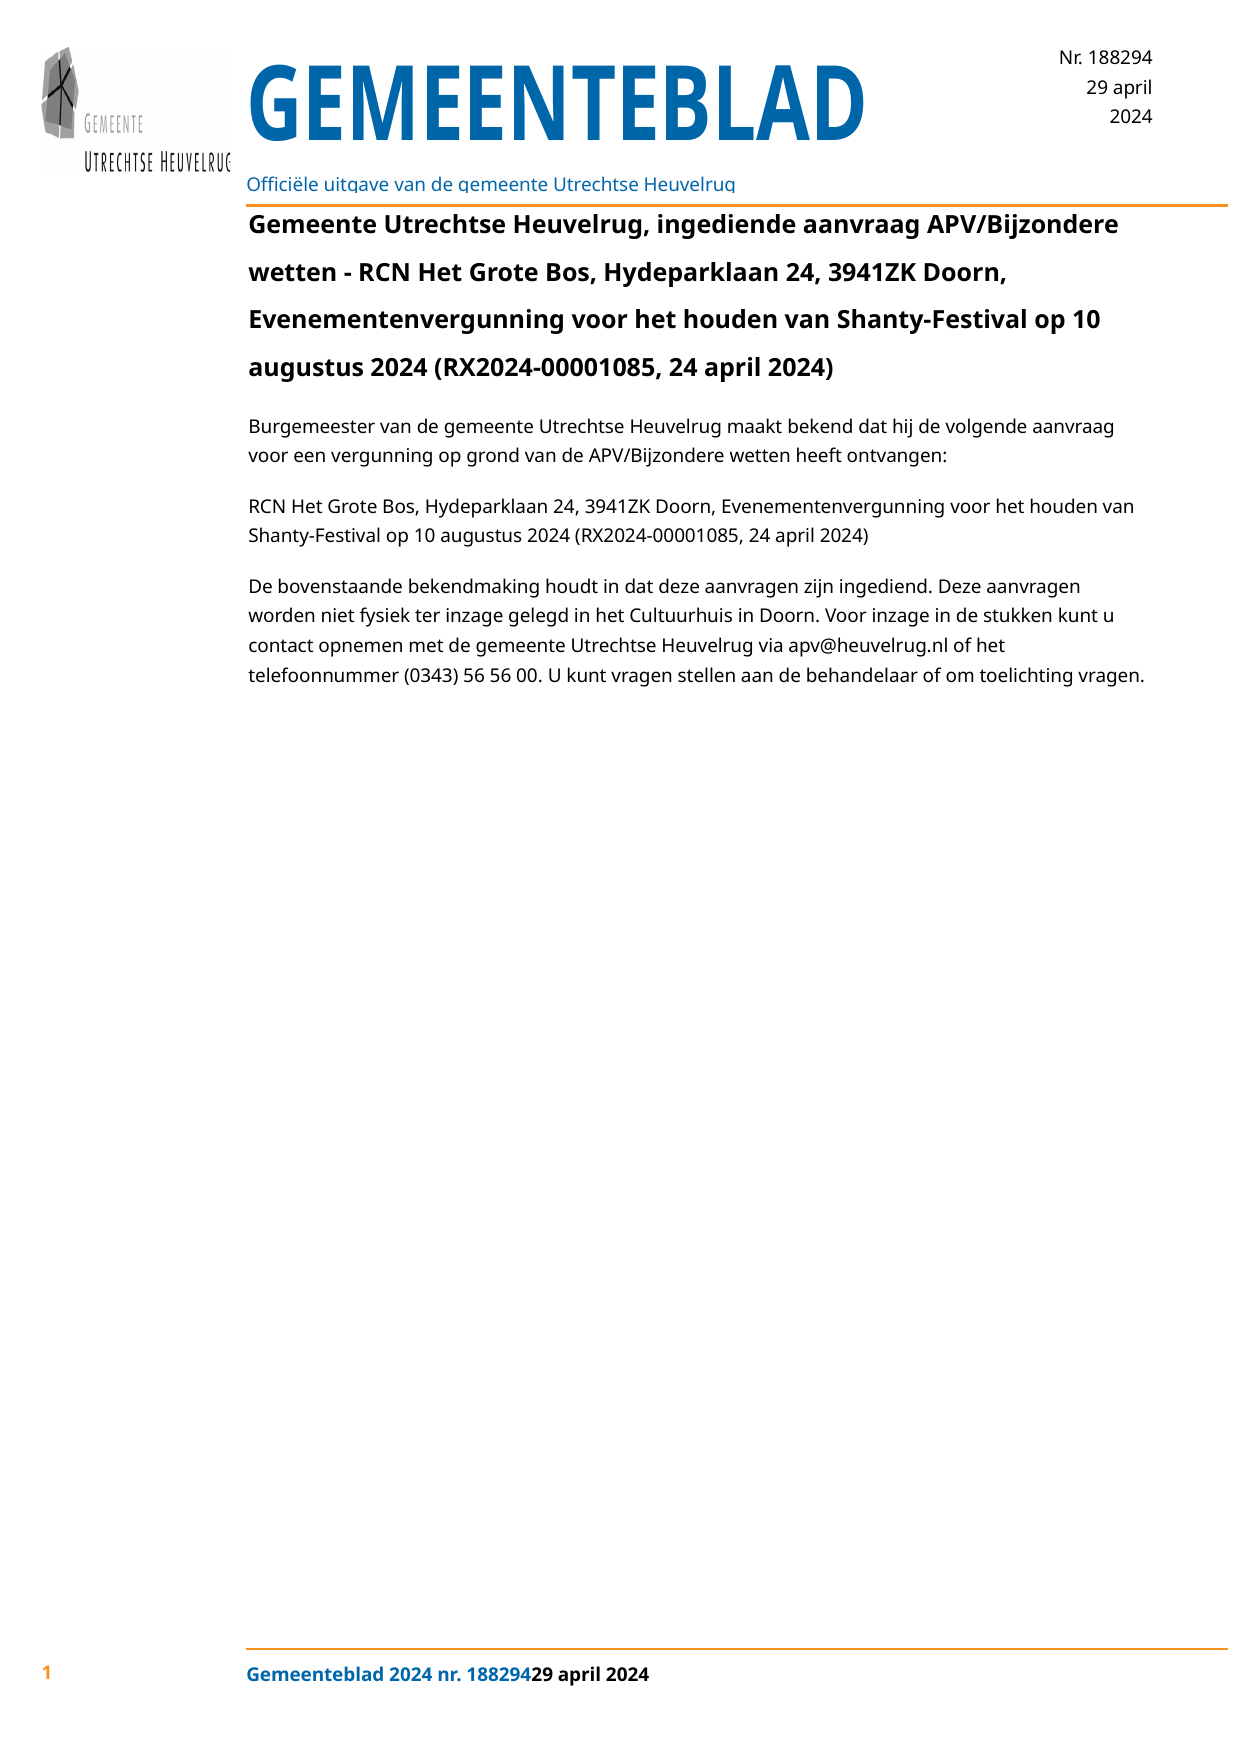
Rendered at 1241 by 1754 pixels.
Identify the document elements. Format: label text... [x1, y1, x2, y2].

picture [41, 47, 231, 172]
text De bovenstaande bekendmaking houdt in dat deze aanvragen zijn ingediend. Deze aanvragen worden niet fysiek ter inzage gelegd in het Cultuurhuis in Doorn. Voor inzage in de stukken kunt u contact opnemen met de gemeente Utrechtse Heuvelrug via apv@heuvelrug.nl of het telefoonnummer (0343) 56 56 00. U kunt vragen stellen aan de behandelaar of om toelichting vragen. [248, 573, 1152, 688]
text Gemeente Utrechtse Heuvelrug, ingediende aanvraag APV/Bijzondere wetten - RCN Het Grote Bos, Hydeparklaan 24, 3941ZK Doorn, Evenementenvergunning voor het houden van Shanty-Festival op 10 augustus 2024 (RX2024-00001085, 24 april 2024) [248, 207, 1152, 384]
text RCN Het Grote Bos, Hydeparklaan 24, 3941ZK Doorn, Evenementenvergunning voor het houden van Shanty-Festival op 10 augustus 2024 (RX2024-00001085, 24 april 2024) [248, 493, 1152, 548]
text Burgemeester van de gemeente Utrechtse Heuvelrug maakt bekend dat hij de volgende aanvraag voor een vergunning op grond van de APV/Bijzondere wetten heeft ontvangen: [248, 413, 1152, 468]
